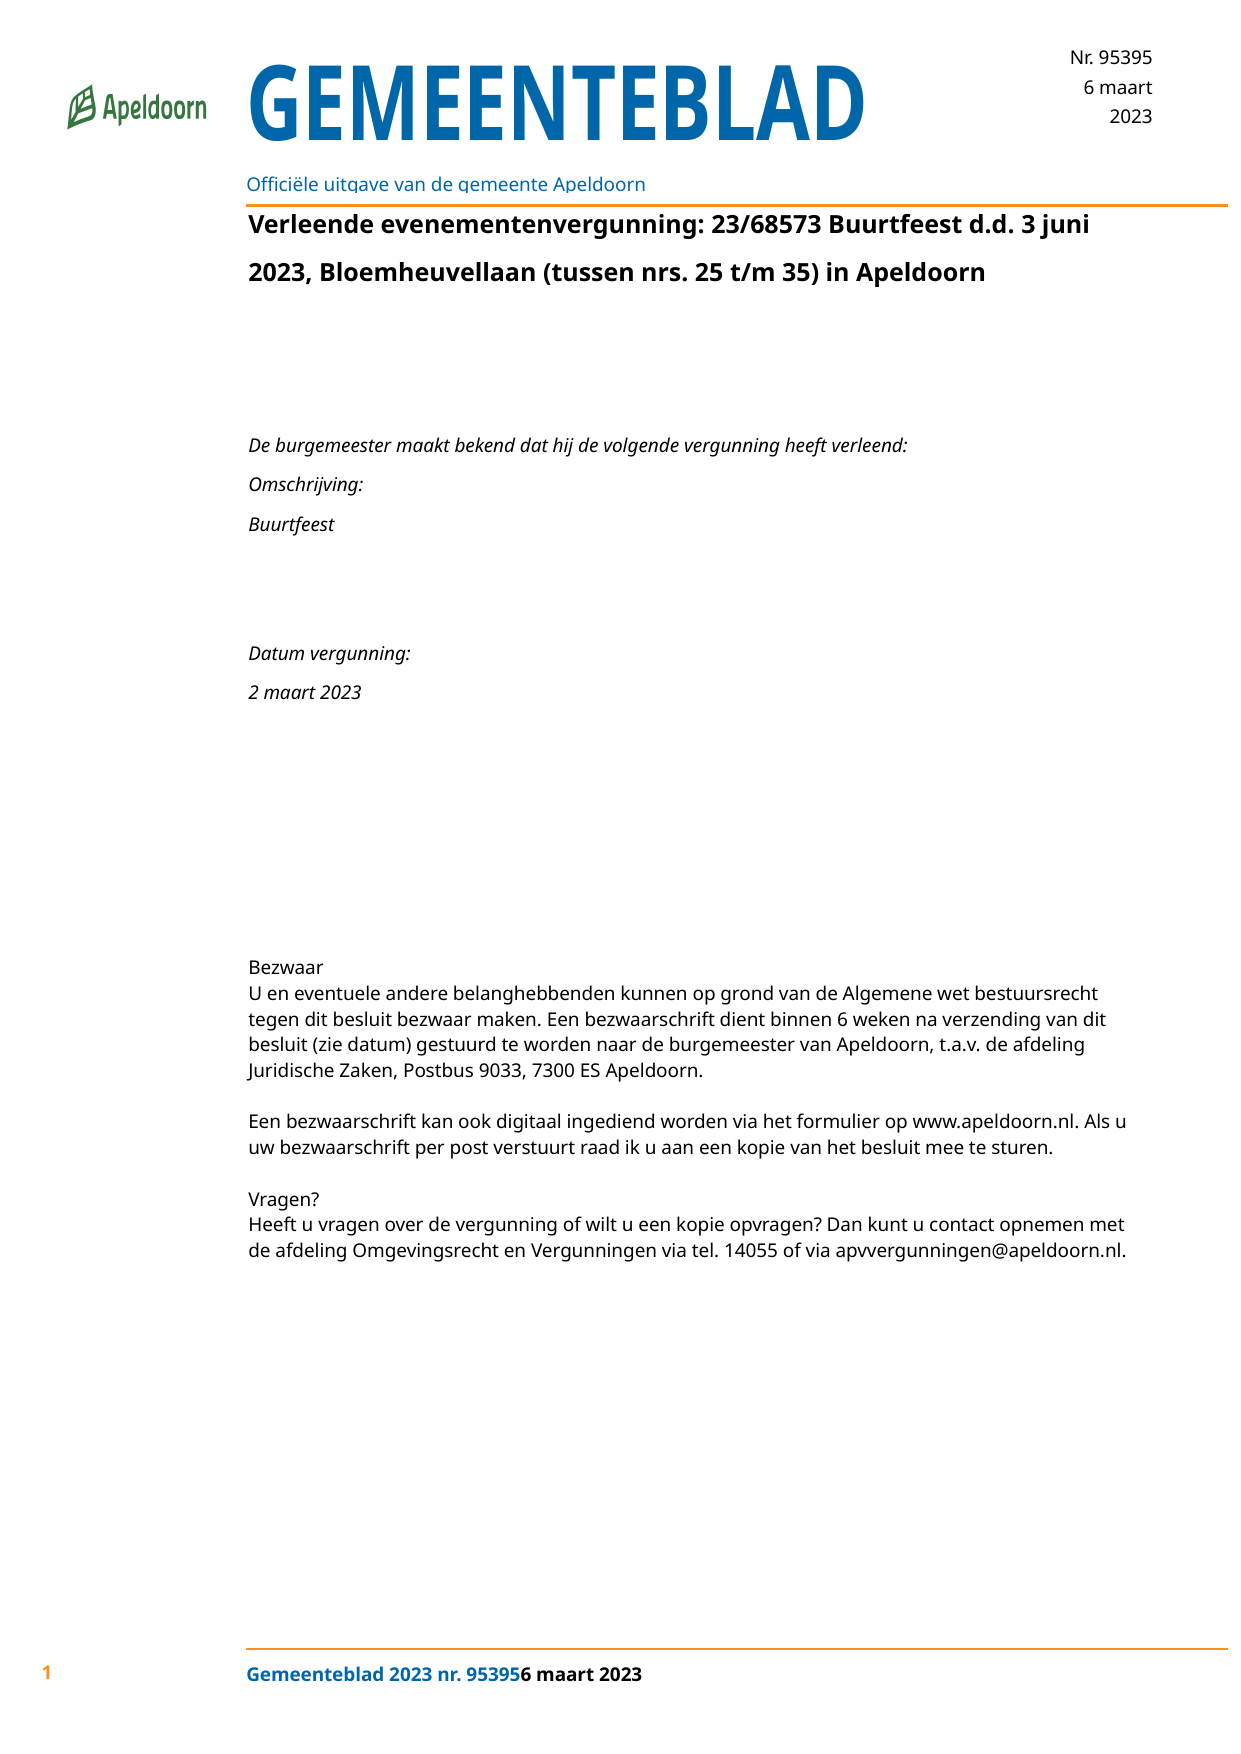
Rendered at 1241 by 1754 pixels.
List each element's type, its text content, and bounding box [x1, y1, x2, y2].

text Buurtfeest [248, 511, 1152, 537]
text Datum vergunning: [248, 640, 1152, 666]
text Bezwaar [248, 954, 1152, 980]
text 2 maart 2023 [248, 679, 1152, 705]
text U en eventuele andere belanghebbenden kunnen op grond van de Algemene wet bestuursrecht tegen dit besluit bezwaar maken. Een bezwaarschrift dient binnen 6 weken na verzending van dit besluit (zie datum) gestuurd te worden naar de burgemeester van Apeldoorn, t.a.v. de afdeling Juridische Zaken, Postbus 9033, 7300 ES Apeldoorn. [248, 980, 1152, 1083]
text Verleende evenementenvergunning: 23/68573 Buurtfeest d.d. 3 juni 2023, Bloemheuvellaan (tussen nrs. 25 t/m 35) in Apeldoorn [248, 207, 1152, 288]
text Omschrijving: [248, 472, 1152, 497]
text Heeft u vragen over de vergunning of wilt u een kopie opvragen? Dan kunt u contact opnemen met de afdeling Omgevingsrecht en Vergunningen via tel. 14055 of via apvvergunningen@apeldoorn.nl. [248, 1212, 1152, 1263]
text De burgemeester maakt bekend dat hij de volgende vergunning heeft verleend: [248, 432, 1152, 458]
picture [41, 47, 231, 172]
text Vragen? [248, 1186, 1152, 1212]
text Een bezwaarschrift kan ook digitaal ingediend worden via het formulier op www.apeldoorn.nl. Als u uw bezwaarschrift per post verstuurt raad ik u aan een kopie van het besluit mee te sturen. [248, 1109, 1152, 1160]
